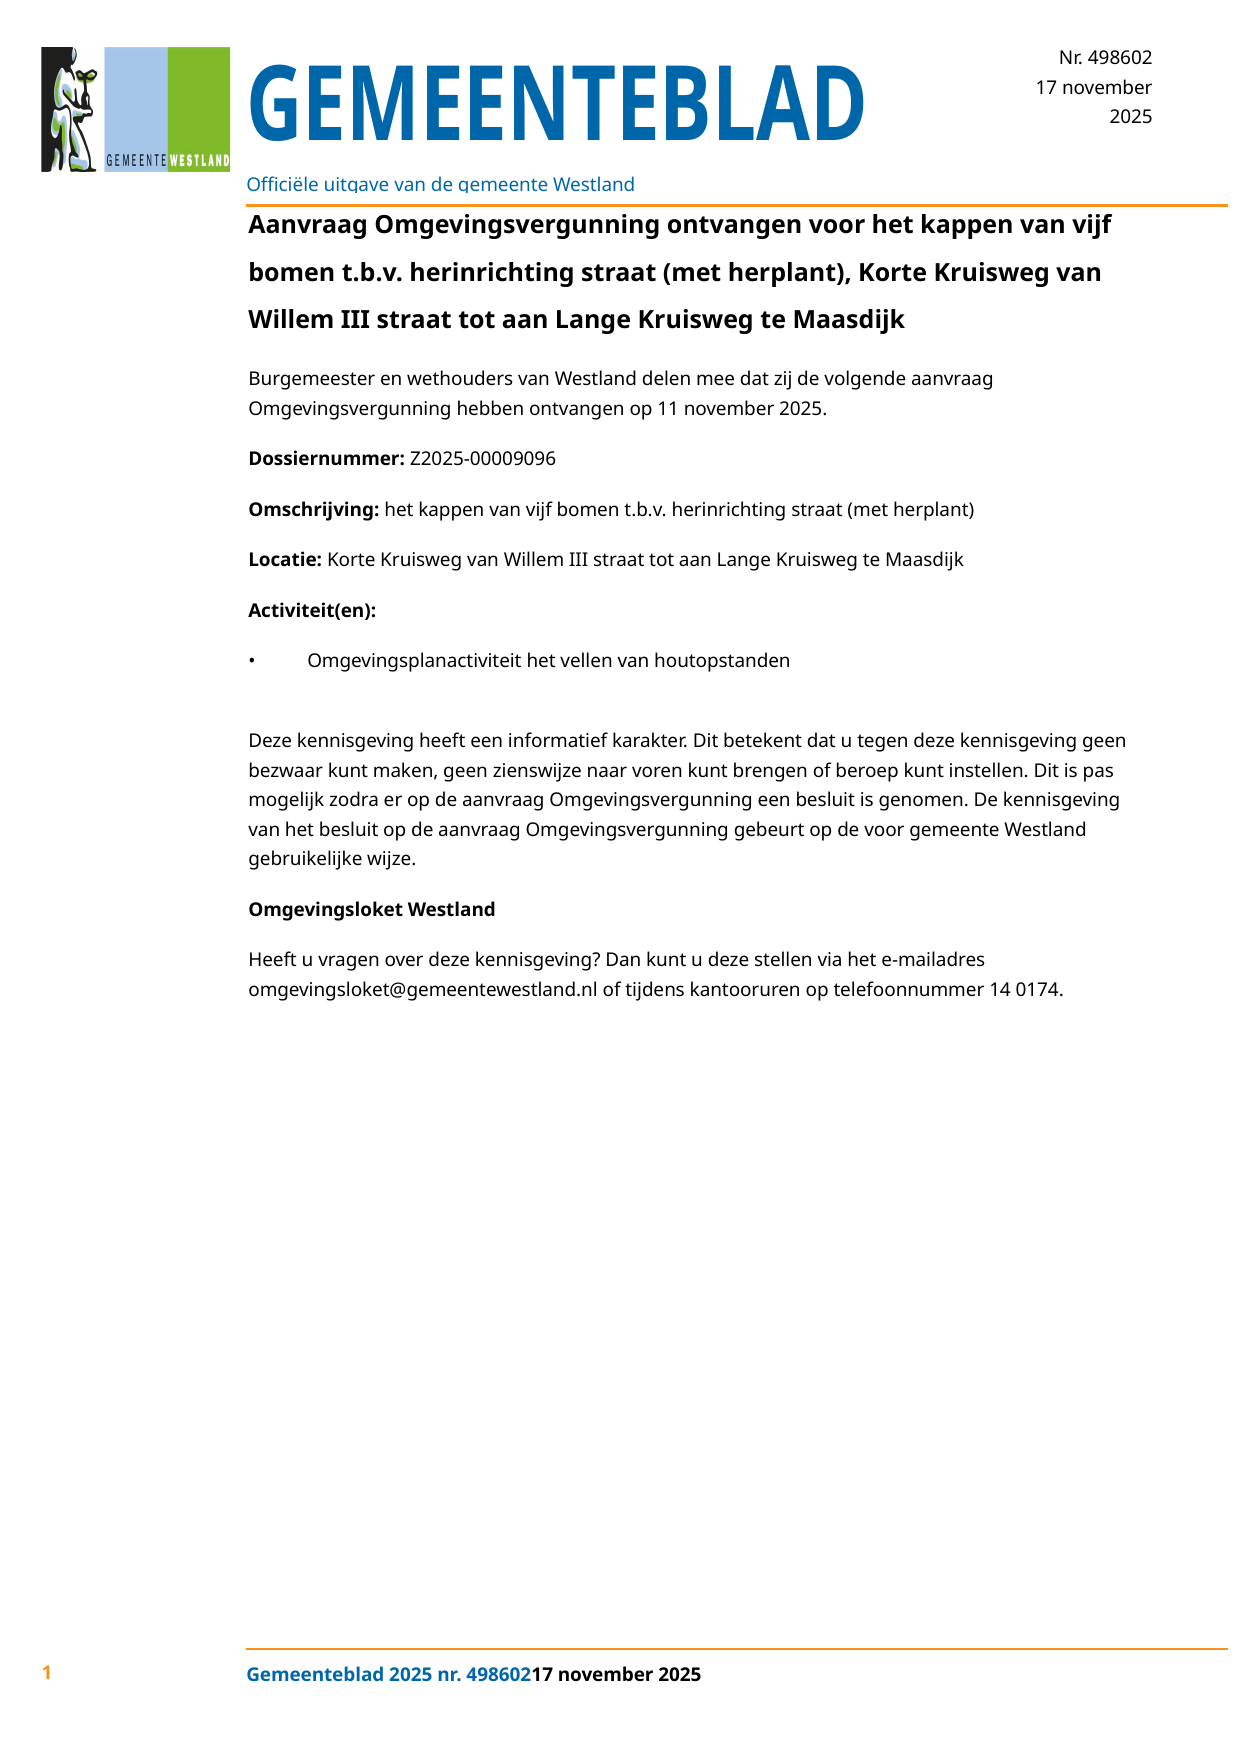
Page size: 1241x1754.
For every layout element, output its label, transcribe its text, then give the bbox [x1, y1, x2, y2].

text Omschrijving: het kappen van vijf bomen t.b.v. herinrichting straat (met herplant) [248, 496, 1152, 522]
text Burgemeester en wethouders van Westland delen mee dat zij de volgende aanvraag Omgevingsvergunning hebben ontvangen op 11 november 2025. [248, 366, 1152, 421]
text Omgevingsloket Westland [248, 896, 1152, 922]
text Activiteit(en): [248, 597, 1152, 622]
text Heeft u vragen over deze kennisgeving? Dan kunt u deze stellen via het e-mailadres omgevingsloket@gemeentewestland.nl of tijdens kantooruren op telefoonnummer 14 0174. [248, 946, 1152, 1002]
list Omgevingsplanactiviteit het vellen van houtopstanden [248, 647, 1152, 673]
picture [41, 47, 231, 172]
text Dossiernummer: Z2025-00009096 [248, 446, 1152, 471]
text Aanvraag Omgevingsvergunning ontvangen voor het kappen van vijf bomen t.b.v. herinrichting straat (met herplant), Korte Kruisweg van Willem III straat tot aan Lange Kruisweg te Maasdijk [248, 207, 1152, 336]
text Locatie: Korte Kruisweg van Willem III straat tot aan Lange Kruisweg te Maasdijk [248, 546, 1152, 572]
text Deze kennisgeving heeft een informatief karakter. Dit betekent dat u tegen deze kennisgeving geen bezwaar kunt maken, geen zienswijze naar voren kunt brengen of beroep kunt instellen. Dit is pas mogelijk zodra er op de aanvraag Omgevingsvergunning een besluit is genomen. De kennisgeving van het besluit op de aanvraag Omgevingsvergunning gebeurt op de voor gemeente Westland gebruikelijke wijze. [248, 727, 1152, 871]
